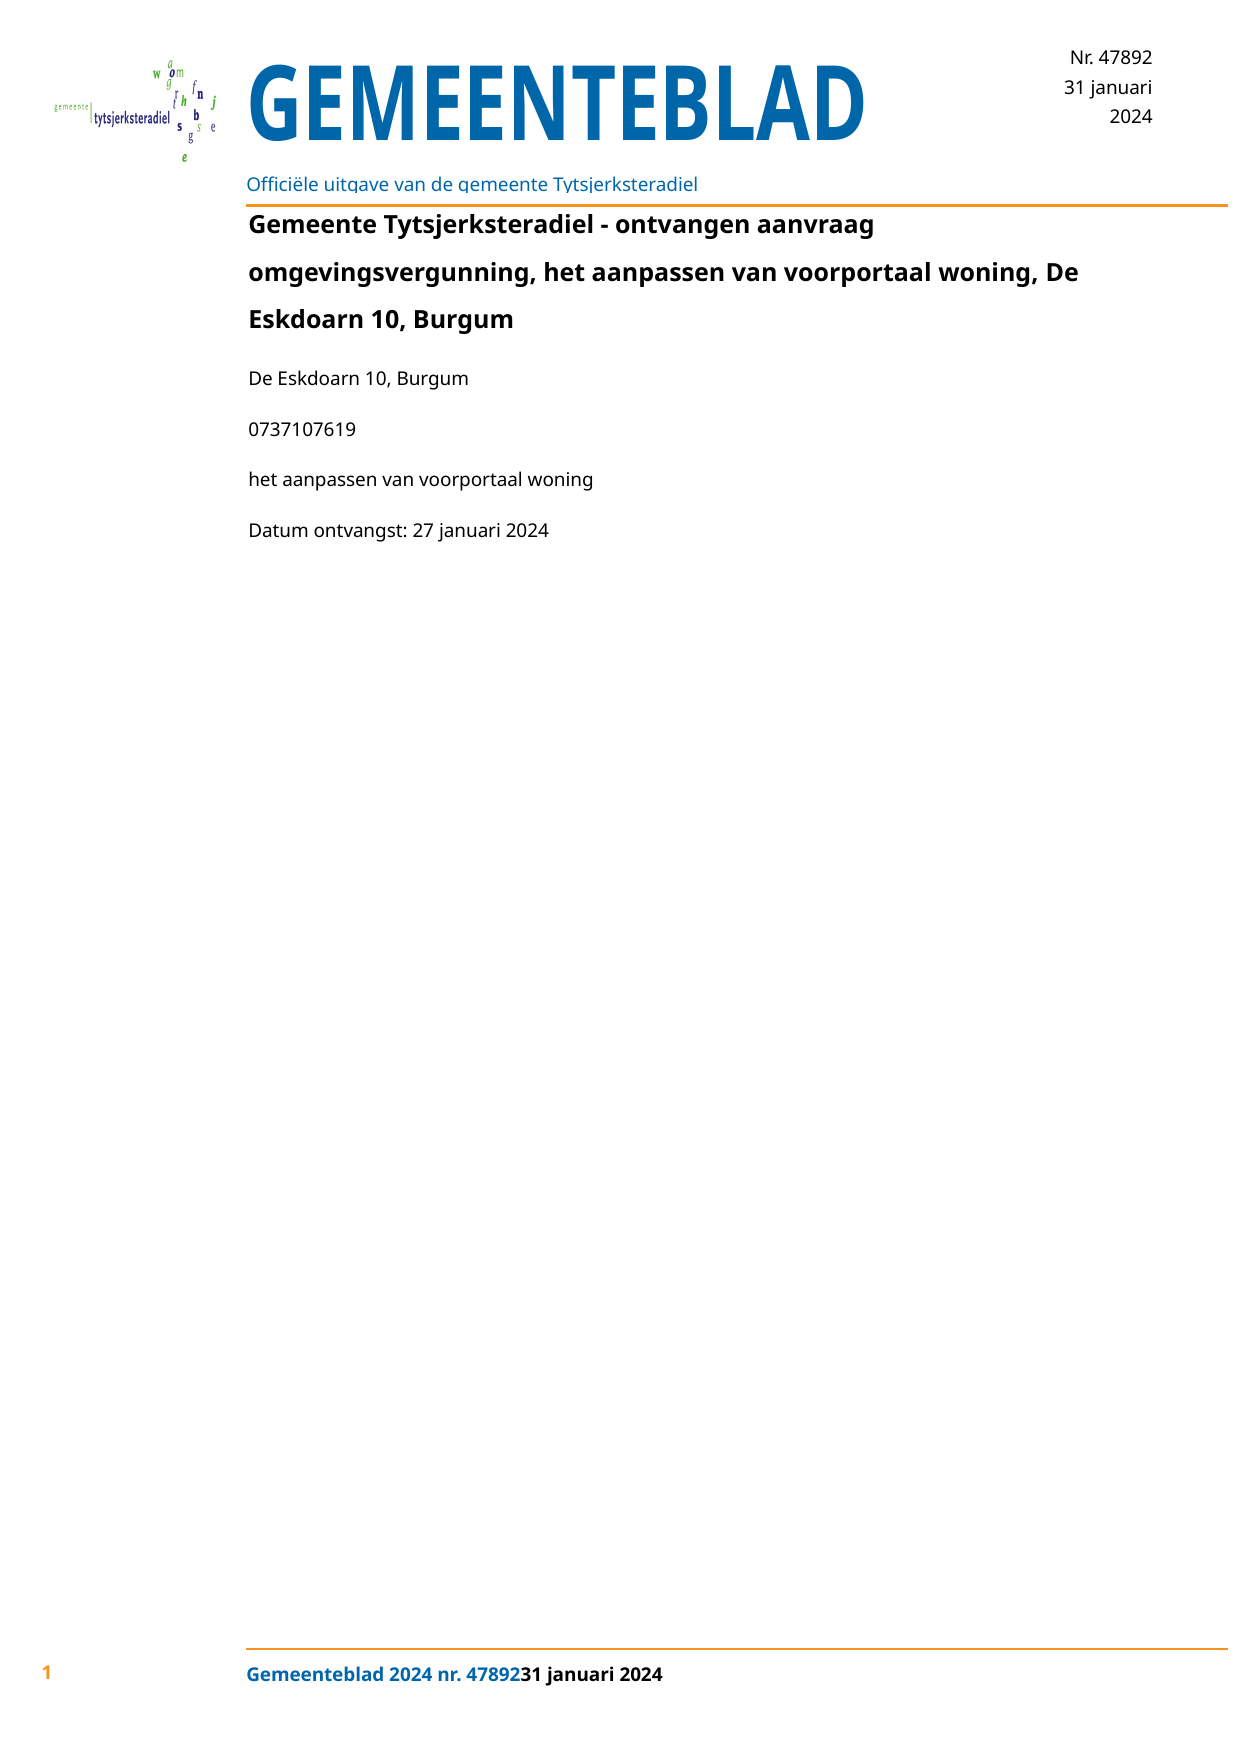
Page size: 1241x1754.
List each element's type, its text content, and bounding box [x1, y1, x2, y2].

text 0737107619 [248, 416, 1152, 442]
text Datum ontvangst: 27 januari 2024 [248, 517, 1152, 542]
text De Eskdoarn 10, Burgum [248, 366, 1152, 391]
picture [41, 47, 231, 172]
text het aanpassen van voorportaal woning [248, 466, 1152, 492]
text Gemeente Tytsjerksteradiel - ontvangen aanvraag omgevingsvergunning, het aanpassen van voorportaal woning, De Eskdoarn 10, Burgum [248, 207, 1152, 336]
